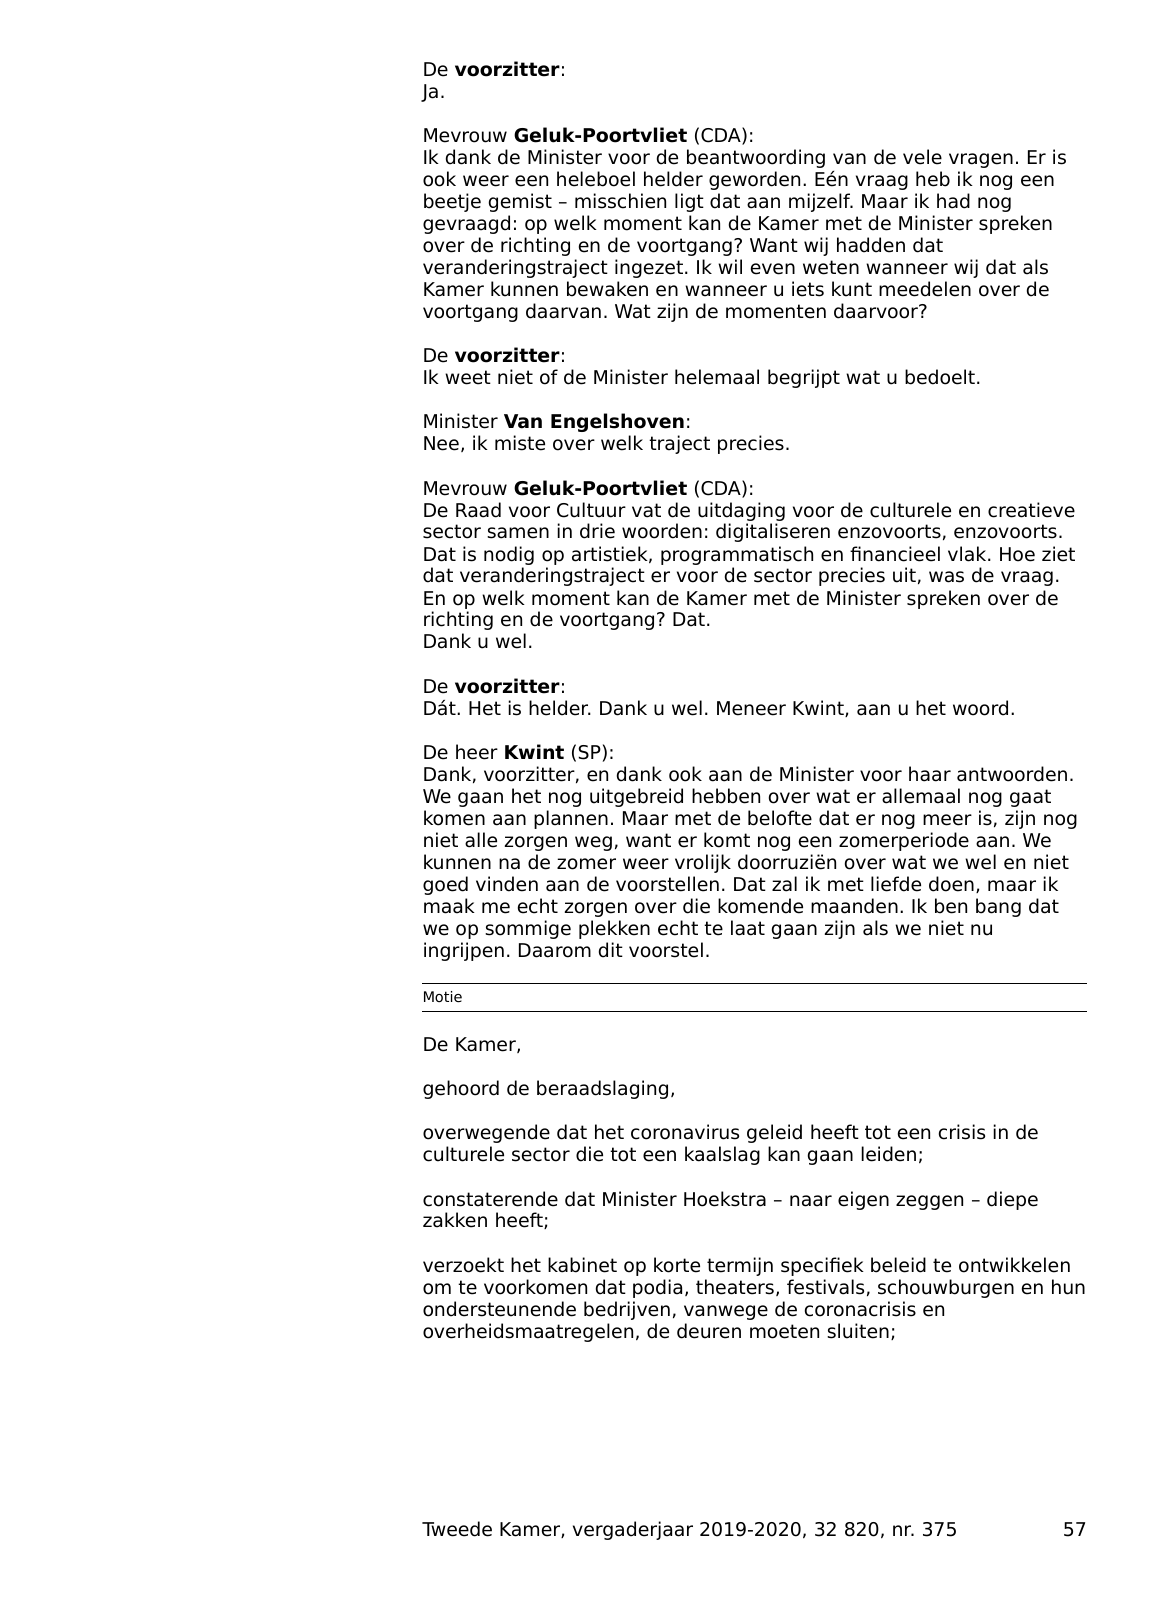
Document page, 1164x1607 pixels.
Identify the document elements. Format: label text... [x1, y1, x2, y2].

table_header Motie [422, 984, 1087, 1011]
text Ik weet niet of de Minister helemaal begrijpt wat u bedoelt. [422, 367, 1087, 389]
text Mevrouw Geluk-Poortvliet (CDA): [422, 477, 1087, 499]
text De voorzitter: [422, 676, 1087, 697]
text overwegende dat het coronavirus geleid heeft tot een crisis in de culturele sector die tot een kaalslag kan gaan leiden; [422, 1122, 1087, 1166]
text De voorzitter: [422, 345, 1087, 367]
text Ja. [422, 81, 1087, 103]
text De Raad voor Cultuur vat de uitdaging voor de culturele en creatieve sector samen in drie woorden: digitaliseren enzovoorts, enzovoorts. Dat is nodig op artistiek, programmatisch en financieel vlak. Hoe ziet dat veranderingstraject er voor de sector precies uit, was de vraag. En op welk moment kan de Kamer met de Minister spreken over de richting en de voortgang? Dat. [422, 499, 1087, 631]
text verzoekt het kabinet op korte termijn specifiek beleid te ontwikkelen om te voorkomen dat podia, theaters, festivals, schouwburgen en hun ondersteunende bedrijven, vanwege de coronacrisis en overheidsmaatregelen, de deuren moeten sluiten; [422, 1254, 1087, 1342]
text De Kamer, [422, 1034, 1087, 1056]
text Ik dank de Minister voor de beantwoording van de vele vragen. Er is ook weer een heleboel helder geworden. Eén vraag heb ik nog een beetje gemist – misschien ligt dat aan mijzelf. Maar ik had nog gevraagd: op welk moment kan de Kamer met de Minister spreken over de richting en de voortgang? Want wij hadden dat veranderingstraject ingezet. Ik wil even weten wanneer wij dat als Kamer kunnen bewaken en wanneer u iets kunt meedelen over de voortgang daarvan. Wat zijn de momenten daarvoor? [422, 147, 1087, 323]
text Nee, ik miste over welk traject precies. [422, 433, 1087, 455]
text Dank, voorzitter, en dank ook aan de Minister voor haar antwoorden. We gaan het nog uitgebreid hebben over wat er allemaal nog gaat komen aan plannen. Maar met de belofte dat er nog meer is, zijn nog niet alle zorgen weg, want er komt nog een zomerperiode aan. We kunnen na de zomer weer vrolijk doorruziën over wat we wel en niet goed vinden aan de voorstellen. Dat zal ik met liefde doen, maar ik maak me echt zorgen over die komende maanden. Ik ben bang dat we op sommige plekken echt te laat gaan zijn als we niet nu ingrijpen. Daarom dit voorstel. [422, 764, 1087, 961]
text Dát. Het is helder. Dank u wel. Meneer Kwint, aan u het woord. [422, 697, 1087, 719]
text constaterende dat Minister Hoekstra – naar eigen zeggen – diepe zakken heeft; [422, 1188, 1087, 1232]
text gehoord de beraadslaging, [422, 1078, 1087, 1100]
text Mevrouw Geluk-Poortvliet (CDA): [422, 125, 1087, 147]
text De voorzitter: [422, 59, 1087, 81]
text De heer Kwint (SP): [422, 742, 1087, 764]
text Dank u wel. [422, 631, 1087, 653]
text Minister Van Engelshoven: [422, 411, 1087, 433]
